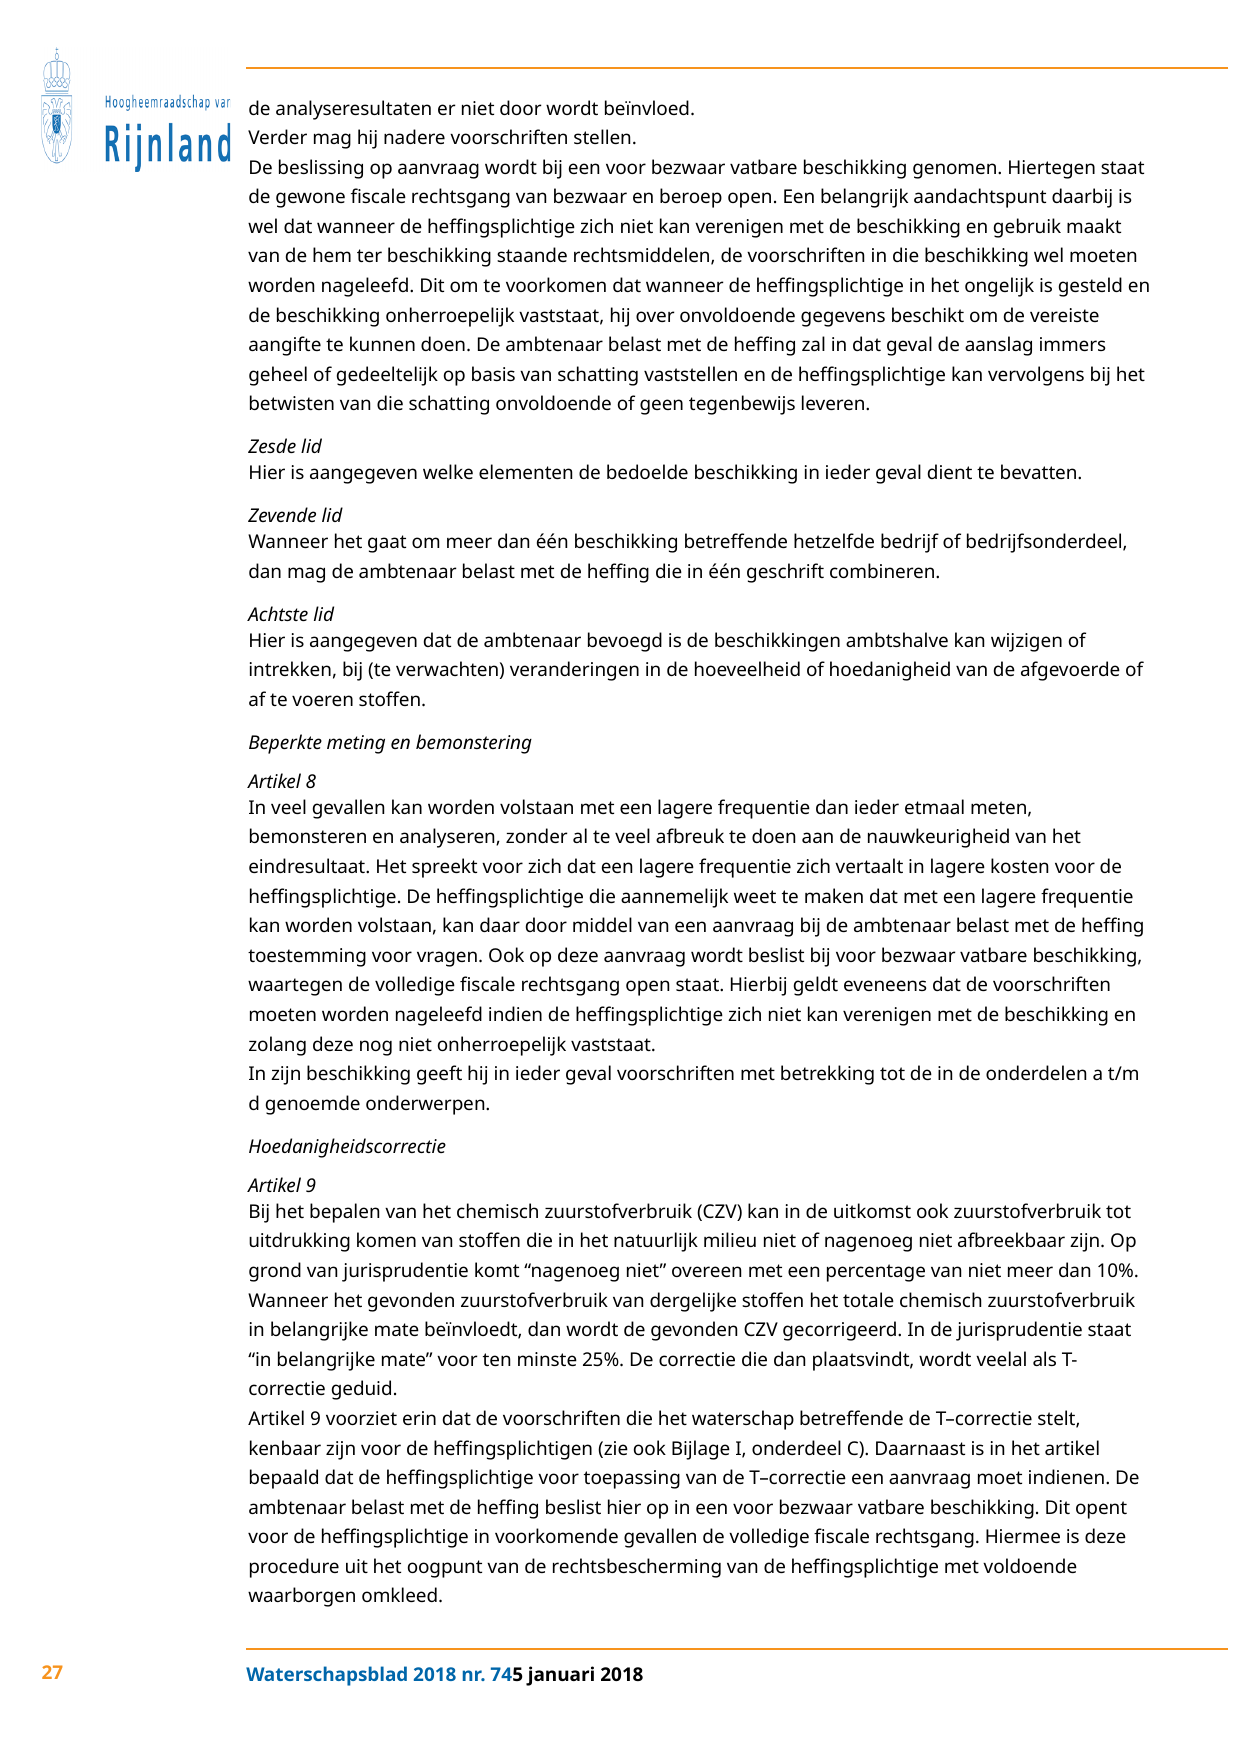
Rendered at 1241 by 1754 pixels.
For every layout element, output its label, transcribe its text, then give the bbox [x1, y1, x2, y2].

text Artikel 8 [248, 768, 1152, 794]
text Beperkte meting en bemonstering [248, 729, 1152, 755]
text Artikel 9 [248, 1172, 1152, 1198]
text Zesde lid [248, 434, 1152, 459]
picture [41, 47, 231, 172]
text Achtste lid [248, 601, 1152, 627]
text Wanneer het gaat om meer dan één beschikking betreffende hetzelfde bedrijf of bedrijfsonderdeel, dan mag de ambtenaar belast met de heffing die in één geschrift combineren. [248, 528, 1152, 584]
text De beslissing op aanvraag wordt bij een voor bezwaar vatbare beschikking genomen. Hiertegen staat de gewone fiscale rechtsgang van bezwaar en beroep open. Een belangrijk aandachtspunt daarbij is wel dat wanneer de heffingsplichtige zich niet kan verenigen met de beschikking en gebruik maakt van de hem ter beschikking staande rechtsmiddelen, de voorschriften in die beschikking wel moeten worden nageleefd. Dit om te voorkomen dat wanneer de heffingsplichtige in het ongelijk is gesteld en de beschikking onherroepelijk vaststaat, hij over onvoldoende gegevens beschikt om de vereiste aangifte te kunnen doen. De ambtenaar belast met de heffing zal in dat geval de aanslag immers geheel of gedeeltelijk op basis van schatting vaststellen en de heffingsplichtige kan vervolgens bij het betwisten van die schatting onvoldoende of geen tegenbewijs leveren. [248, 154, 1152, 416]
text Zevende lid [248, 503, 1152, 528]
text Hier is aangegeven welke elementen de bedoelde beschikking in ieder geval dient te bevatten. [248, 459, 1152, 485]
text de analyseresultaten er niet door wordt beïnvloed. [248, 95, 1152, 121]
text Hier is aangegeven dat de ambtenaar bevoegd is de beschikkingen ambtshalve kan wijzigen of intrekken, bij (te verwachten) veranderingen in de hoeveelheid of hoedanigheid van de afgevoerde of af te voeren stoffen. [248, 627, 1152, 712]
text In zijn beschikking geeft hij in ieder geval voorschriften met betrekking tot de in de onderdelen a t/m d genoemde onderwerpen. [248, 1060, 1152, 1116]
text Artikel 9 voorziet erin dat de voorschriften die het waterschap betreffende de T–correctie stelt, kenbaar zijn voor de heffingsplichtigen (zie ook Bijlage I, onderdeel C). Daarnaast is in het artikel bepaald dat de heffingsplichtige voor toepassing van de T–correctie een aanvraag moet indienen. De ambtenaar belast met de heffing beslist hier op in een voor bezwaar vatbare beschikking. Dit opent voor de heffingsplichtige in voorkomende gevallen de volledige fiscale rechtsgang. Hiermee is deze procedure uit het oogpunt van de rechtsbescherming van de heffingsplichtige met voldoende waarborgen omkleed. [248, 1405, 1152, 1608]
text In veel gevallen kan worden volstaan met een lagere frequentie dan ieder etmaal meten, bemonsteren en analyseren, zonder al te veel afbreuk te doen aan de nauwkeurigheid van het eindresultaat. Het spreekt voor zich dat een lagere frequentie zich vertaalt in lagere kosten voor de heffingsplichtige. De heffingsplichtige die aannemelijk weet te maken dat met een lagere frequentie kan worden volstaan, kan daar door middel van een aanvraag bij de ambtenaar belast met de heffing toestemming voor vragen. Ook op deze aanvraag wordt beslist bij voor bezwaar vatbare beschikking, waartegen de volledige fiscale rechtsgang open staat. Hierbij geldt eveneens dat de voorschriften moeten worden nageleefd indien de heffingsplichtige zich niet kan verenigen met de beschikking en zolang deze nog niet onherroepelijk vaststaat. [248, 794, 1152, 1056]
text Bij het bepalen van het chemisch zuurstofverbruik (CZV) kan in de uitkomst ook zuurstofverbruik tot uitdrukking komen van stoffen die in het natuurlijk milieu niet of nagenoeg niet afbreekbaar zijn. Op grond van jurisprudentie komt “nagenoeg niet” overeen met een percentage van niet meer dan 10%. Wanneer het gevonden zuurstofverbruik van dergelijke stoffen het totale chemisch zuurstofverbruik in belangrijke mate beïnvloedt, dan wordt de gevonden CZV gecorrigeerd. In de jurisprudentie staat “in belangrijke mate” voor ten minste 25%. De correctie die dan plaatsvindt, wordt veelal als T-correctie geduid. [248, 1198, 1152, 1401]
text Verder mag hij nadere voorschriften stellen. [248, 124, 1152, 150]
text Hoedanigheidscorrectie [248, 1133, 1152, 1159]
